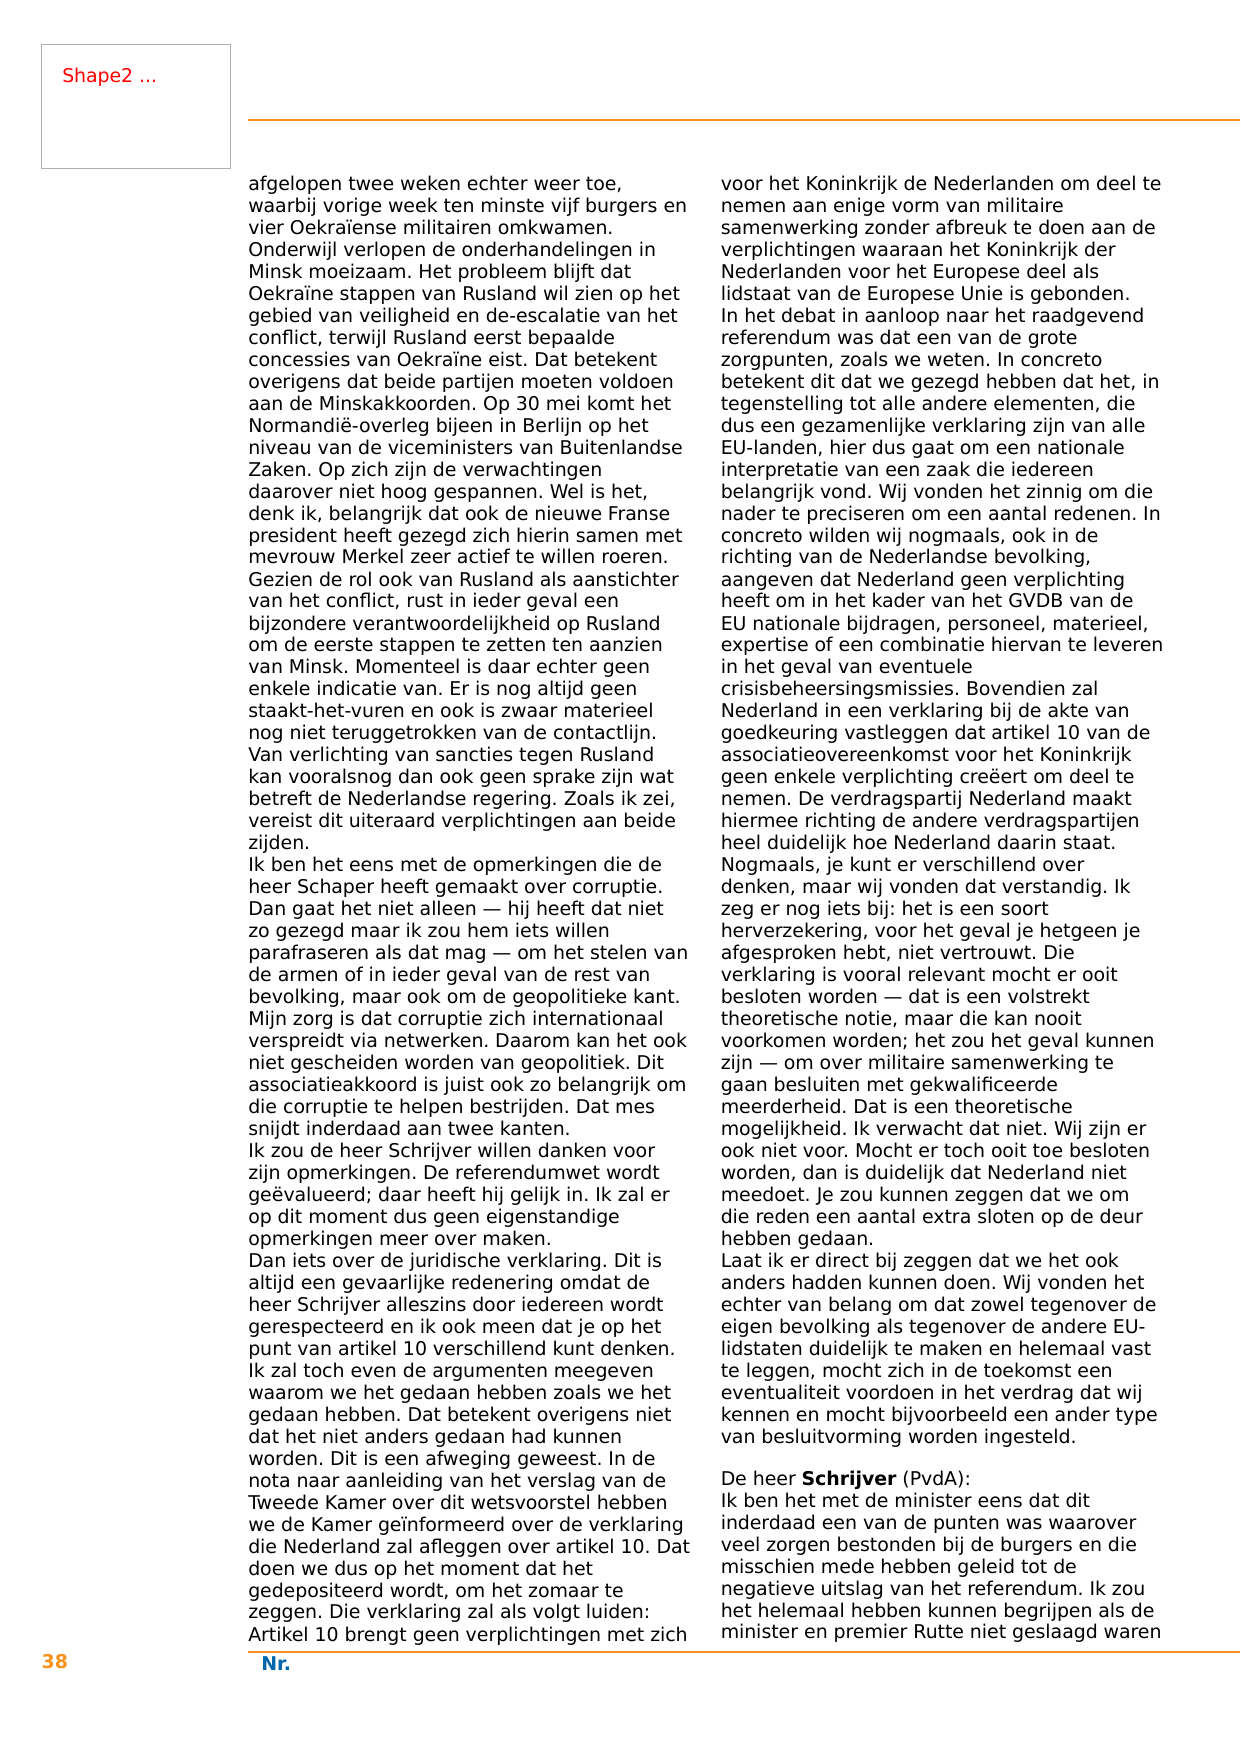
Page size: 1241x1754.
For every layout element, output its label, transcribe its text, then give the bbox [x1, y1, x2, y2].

text Dan iets over de juridische verklaring. Dit is altijd een gevaarlijke redenering omdat de heer Schrijver alleszins door iedereen wordt gerespecteerd en ik ook meen dat je op het punt van artikel 10 verschillend kunt denken. Ik zal toch even de argumenten meegeven waarom we het gedaan hebben zoals we het gedaan hebben. Dat betekent overigens niet dat het niet anders gedaan had kunnen worden. Dit is een afweging geweest. In de nota naar aanleiding van het verslag van de Tweede Kamer over dit wetsvoorstel hebben we de Kamer geïnformeerd over de verklaring die Nederland zal afleggen over artikel 10. Dat doen we dus op het moment dat het gedepositeerd wordt, om het zomaar te zeggen. Die verklaring zal als volgt luiden: Artikel 10 brengt geen verplichtingen met zich [248, 1250, 691, 1645]
text Ik ben het met de minister eens dat dit inderdaad een van de punten was waarover veel zorgen bestonden bij de burgers en die misschien mede hebben geleid tot de negatieve uitslag van het referendum. Ik zou het helemaal hebben kunnen begrijpen als de minister en premier Rutte niet geslaagd waren [721, 1489, 1163, 1643]
text Ik zou de heer Schrijver willen danken voor zijn opmerkingen. De referendumwet wordt geëvalueerd; daar heeft hij gelijk in. Ik zal er op dit moment dus geen eigenstandige opmerkingen meer over maken. [248, 1140, 691, 1250]
text voor het Koninkrijk de Nederlanden om deel te nemen aan enige vorm van militaire samenwerking zonder afbreuk te doen aan de verplichtingen waaraan het Koninkrijk der Nederlanden voor het Europese deel als lidstaat van de Europese Unie is gebonden. [721, 173, 1163, 305]
text In het debat in aanloop naar het raadgevend referendum was dat een van de grote zorgpunten, zoals we weten. In concreto betekent dit dat we gezegd hebben dat het, in tegenstelling tot alle andere elementen, die dus een gezamenlijke verklaring zijn van alle EU-landen, hier dus gaat om een nationale interpretatie van een zaak die iedereen belangrijk vond. Wij vonden het zinnig om die nader te preciseren om een aantal redenen. In concreto wilden wij nogmaals, ook in de richting van de Nederlandse bevolking, aangeven dat Nederland geen verplichting heeft om in het kader van het GVDB van de EU nationale bijdragen, personeel, materieel, expertise of een combinatie hiervan te leveren in het geval van eventuele crisisbeheersingsmissies. Bovendien zal Nederland in een verklaring bij de akte van goedkeuring vastleggen dat artikel 10 van de associatieovereenkomst voor het Koninkrijk geen enkele verplichting creëert om deel te nemen. De verdragspartij Nederland maakt hiermee richting de andere verdragspartijen heel duidelijk hoe Nederland daarin staat. Nogmaals, je kunt er verschillend over denken, maar wij vonden dat verstandig. Ik zeg er nog iets bij: het is een soort herverzekering, voor het geval je hetgeen je afgesproken hebt, niet vertrouwt. Die verklaring is vooral relevant mocht er ooit besloten worden — dat is een volstrekt theoretische notie, maar die kan nooit voorkomen worden; het zou het geval kunnen zijn — om over militaire samenwerking te gaan besluiten met gekwalificeerde meerderheid. Dat is een theoretische mogelijkheid. Ik verwacht dat niet. Wij zijn er ook niet voor. Mocht er toch ooit toe besloten worden, dan is duidelijk dat Nederland niet meedoet. Je zou kunnen zeggen dat we om die reden een aantal extra sloten op de deur hebben gedaan. [721, 305, 1163, 1250]
text Ik ben het eens met de opmerkingen die de heer Schaper heeft gemaakt over corruptie. Dan gaat het niet alleen — hij heeft dat niet zo gezegd maar ik zou hem iets willen parafraseren als dat mag — om het stelen van de armen of in ieder geval van de rest van bevolking, maar ook om de geopolitieke kant. Mijn zorg is dat corruptie zich internationaal verspreidt via netwerken. Daarom kan het ook niet gescheiden worden van geopolitiek. Dit associatieakkoord is juist ook zo belangrijk om die corruptie te helpen bestrijden. Dat mes snijdt inderdaad aan twee kanten. [248, 854, 691, 1140]
text afgelopen twee weken echter weer toe, waarbij vorige week ten minste vijf burgers en vier Oekraïense militairen omkwamen. Onderwijl verlopen de onderhandelingen in Minsk moeizaam. Het probleem blijft dat Oekraïne stappen van Rusland wil zien op het gebied van veiligheid en de-escalatie van het conflict, terwijl Rusland eerst bepaalde concessies van Oekraïne eist. Dat betekent overigens dat beide partijen moeten voldoen aan de Minskakkoorden. Op 30 mei komt het Normandië-overleg bijeen in Berlijn op het niveau van de viceministers van Buitenlandse Zaken. Op zich zijn de verwachtingen daarover niet hoog gespannen. Wel is het, denk ik, belangrijk dat ook de nieuwe Franse president heeft gezegd zich hierin samen met mevrouw Merkel zeer actief te willen roeren. Gezien de rol ook van Rusland als aanstichter van het conflict, rust in ieder geval een bijzondere verantwoordelijkheid op Rusland om de eerste stappen te zetten ten aanzien van Minsk. Momenteel is daar echter geen enkele indicatie van. Er is nog altijd geen staakt-het-vuren en ook is zwaar materieel nog niet teruggetrokken van de contactlijn. Van verlichting van sancties tegen Rusland kan vooralsnog dan ook geen sprake zijn wat betreft de Nederlandse regering. Zoals ik zei, vereist dit uiteraard verplichtingen aan beide zijden. [248, 173, 691, 854]
text Laat ik er direct bij zeggen dat we het ook anders hadden kunnen doen. Wij vonden het echter van belang om dat zowel tegenover de eigen bevolking als tegenover de andere EU-lidstaten duidelijk te maken en helemaal vast te leggen, mocht zich in de toekomst een eventualiteit voordoen in het verdrag dat wij kennen en mocht bijvoorbeeld een ander type van besluitvorming worden ingesteld. [721, 1250, 1163, 1448]
text De heer Schrijver (PvdA): [721, 1468, 1163, 1489]
